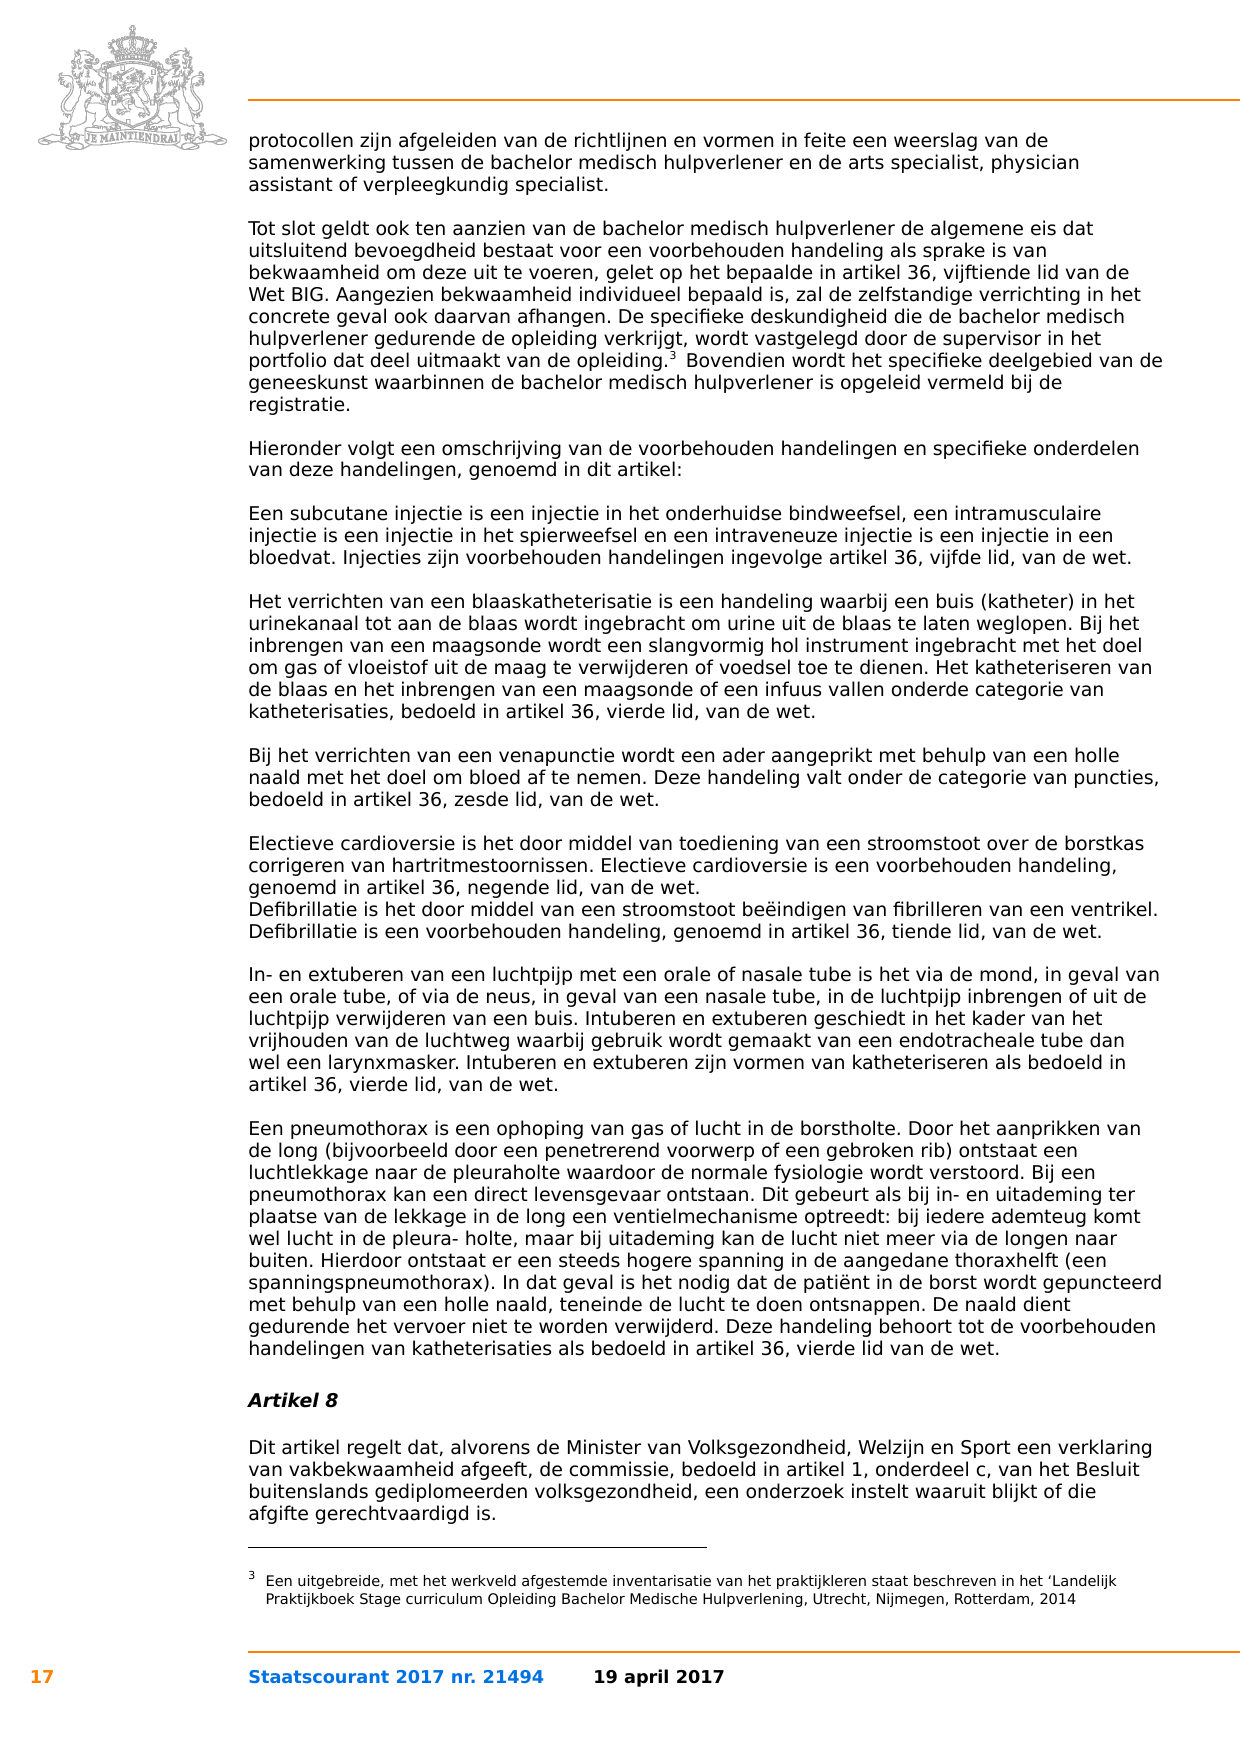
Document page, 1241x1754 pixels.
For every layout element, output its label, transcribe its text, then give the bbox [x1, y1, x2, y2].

text Bij het verrichten van een venapunctie wordt een ader aangeprikt met behulp van een holle naald met het doel om bloed af te nemen. Deze handeling valt onder de categorie van puncties, bedoeld in artikel 36, zesde lid, van de wet. [248, 745, 1163, 811]
subtitle Artikel 8 [248, 1390, 1163, 1412]
text Electieve cardioversie is het door middel van toediening van een stroomstoot over de borstkas corrigeren van hartritmestoornissen. Electieve cardioversie is een voorbehouden handeling, genoemd in artikel 36, negende lid, van de wet. [248, 833, 1163, 898]
text Dit artikel regelt dat, alvorens de Minister van Volksgezondheid, Welzijn en Sport een verklaring van vakbekwaamheid afgeeft, de commissie, bedoeld in artikel 1, onderdeel c, van het Besluit buitenslands gediplomeerden volksgezondheid, een onderzoek instelt waaruit blijkt of die afgifte gerechtvaardigd is. [248, 1437, 1163, 1525]
text Defibrillatie is het door middel van een stroomstoot beëindigen van fibrilleren van een ventrikel. Defibrillatie is een voorbehouden handeling, genoemd in artikel 36, tiende lid, van de wet. [248, 898, 1163, 942]
text protocollen zijn afgeleiden van de richtlijnen en vormen in feite een weerslag van de samenwerking tussen de bachelor medisch hulpverlener en de arts specialist, physician assistant of verpleegkundig specialist. [248, 130, 1163, 196]
text Een uitgebreide, met het werkveld afgestemde inventarisatie van het praktijkleren staat beschreven in het ‘Landelijk Praktijkboek Stage curriculum Opleiding Bachelor Medische Hulpverlening, Utrecht, Nijmegen, Rotterdam, 2014 [248, 1569, 1163, 1608]
picture [38, 25, 227, 150]
text Een pneumothorax is een ophoping van gas of lucht in de borstholte. Door het aanprikken van de long (bijvoorbeeld door een penetrerend voorwerp of een gebroken rib) ontstaat een luchtlekkage naar de pleuraholte waardoor de normale fysiologie wordt verstoord. Bij een pneumothorax kan een direct levensgevaar ontstaan. Dit gebeurt als bij in- en uitademing ter plaatse van de lekkage in de long een ventielmechanisme optreedt: bij iedere ademteug komt wel lucht in de pleura- holte, maar bij uitademing kan de lucht niet meer via de longen naar buiten. Hierdoor ontstaat er een steeds hogere spanning in de aangedane thoraxhelft (een spanningspneumothorax). In dat geval is het nodig dat de patiënt in de borst wordt gepuncteerd met behulp van een holle naald, teneinde de lucht te doen ontsnappen. De naald dient gedurende het vervoer niet te worden verwijderd. Deze handeling behoort tot de voorbehouden handelingen van katheterisaties als bedoeld in artikel 36, vierde lid van de wet. [248, 1118, 1163, 1360]
text Het verrichten van een blaaskatheterisatie is een handeling waarbij een buis (katheter) in het urinekanaal tot aan de blaas wordt ingebracht om urine uit de blaas te laten weglopen. Bij het inbrengen van een maagsonde wordt een slangvormig hol instrument ingebracht met het doel om gas of vloeistof uit de maag te verwijderen of voedsel toe te dienen. Het katheteriseren van de blaas en het inbrengen van een maagsonde of een infuus vallen onderde categorie van katheterisaties, bedoeld in artikel 36, vierde lid, van de wet. [248, 591, 1163, 723]
text Een subcutane injectie is een injectie in het onderhuidse bindweefsel, een intramusculaire injectie is een injectie in het spierweefsel en een intraveneuze injectie is een injectie in een bloedvat. Injecties zijn voorbehouden handelingen ingevolge artikel 36, vijfde lid, van de wet. [248, 503, 1163, 569]
text Hieronder volgt een omschrijving van de voorbehouden handelingen en specifieke onderdelen van deze handelingen, genoemd in dit artikel: [248, 437, 1163, 481]
text In- en extuberen van een luchtpijp met een orale of nasale tube is het via de mond, in geval van een orale tube, of via de neus, in geval van een nasale tube, in de luchtpijp inbrengen of uit de luchtpijp verwijderen van een buis. Intuberen en extuberen geschiedt in het kader van het vrijhouden van de luchtweg waarbij gebruik wordt gemaakt van een endotracheale tube dan wel een larynxmasker. Intuberen en extuberen zijn vormen van katheteriseren als bedoeld in artikel 36, vierde lid, van de wet. [248, 964, 1163, 1096]
text Tot slot geldt ook ten aanzien van de bachelor medisch hulpverlener de algemene eis dat uitsluitend bevoegdheid bestaat voor een voorbehouden handeling als sprake is van bekwaamheid om deze uit te voeren, gelet op het bepaalde in artikel 36, vijftiende lid van de Wet BIG. Aangezien bekwaamheid individueel bepaald is, zal de zelfstandige verrichting in het concrete geval ook daarvan afhangen. De specifieke deskundigheid die de bachelor medisch hulpverlener gedurende de opleiding verkrijgt, wordt vastgelegd door de supervisor in het portfolio dat deel uitmaakt van de opleiding. Bovendien wordt het specifieke deelgebied van de geneeskunst waarbinnen de bachelor medisch hulpverlener is opgeleid vermeld bij de registratie. [248, 218, 1163, 416]
